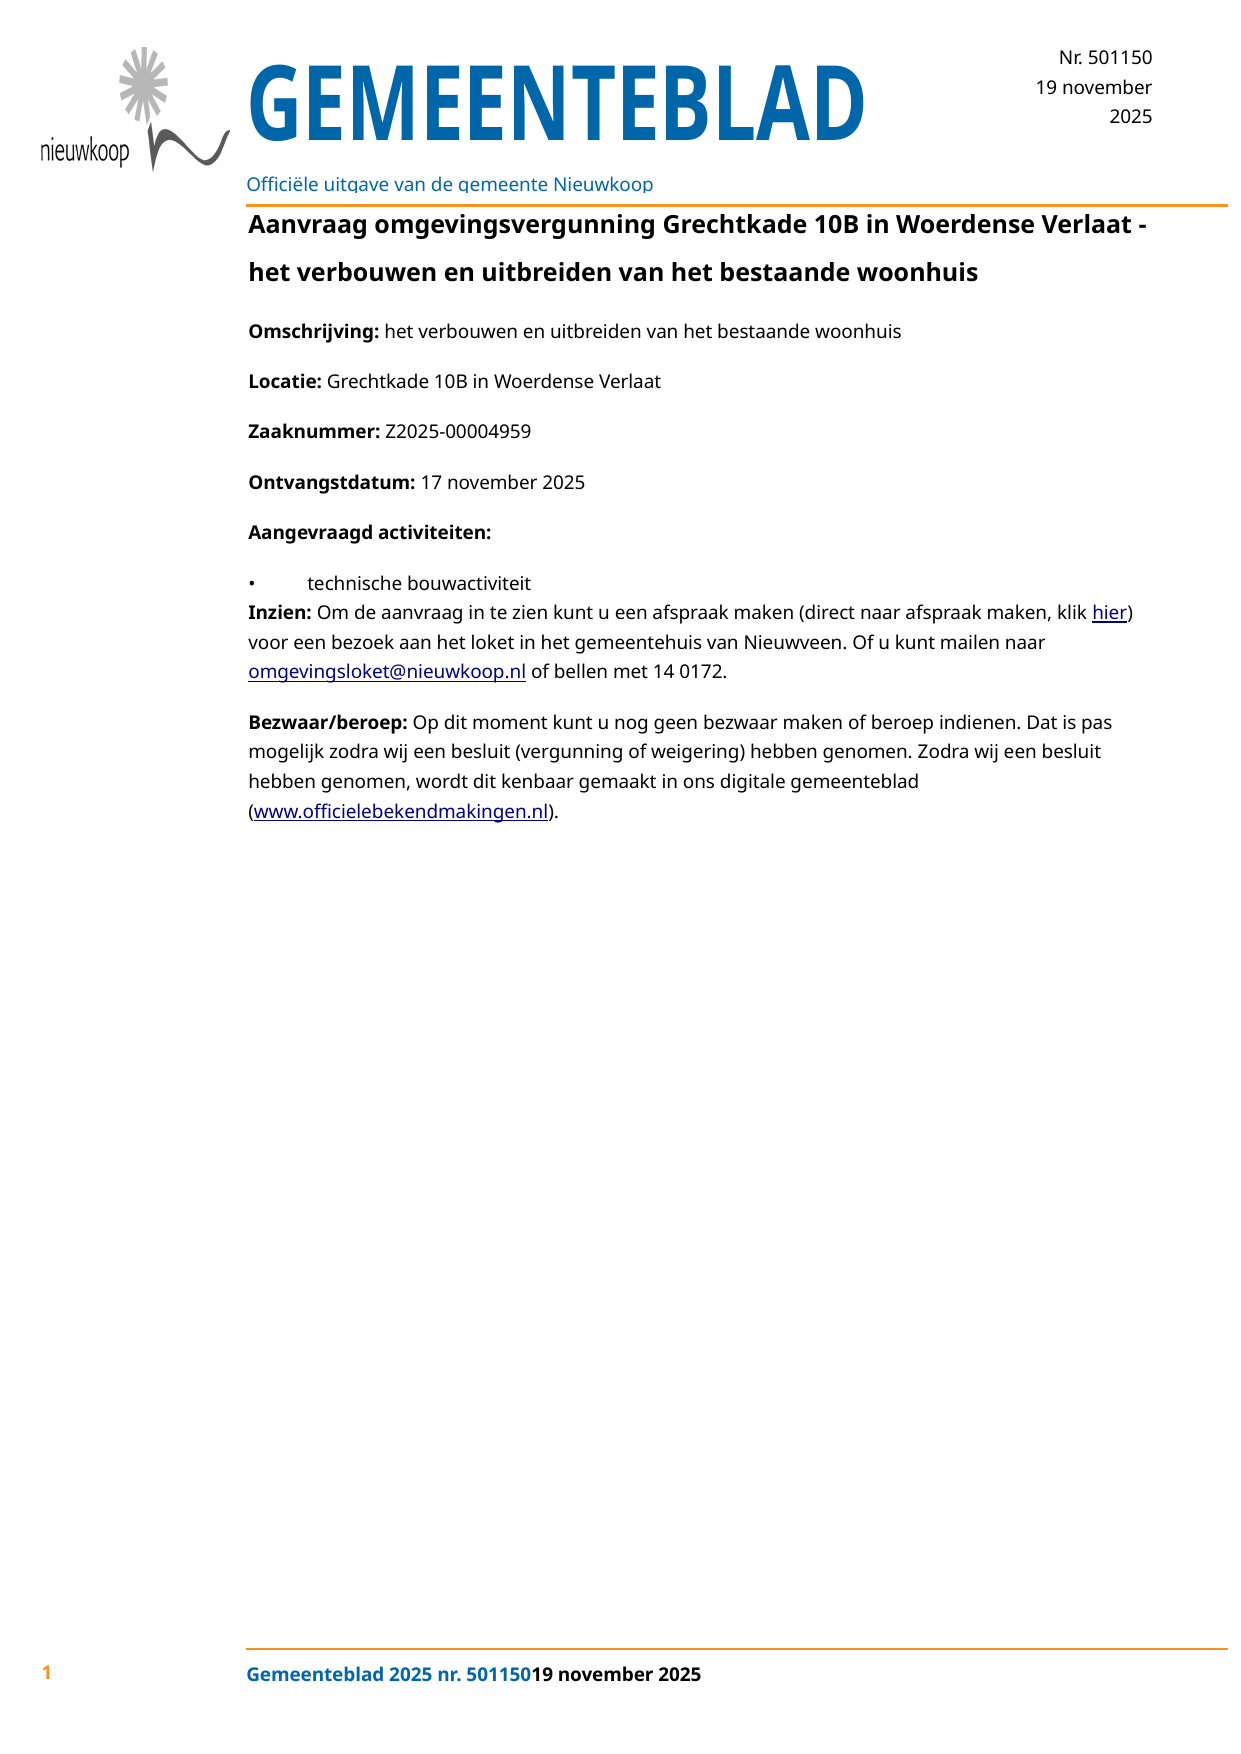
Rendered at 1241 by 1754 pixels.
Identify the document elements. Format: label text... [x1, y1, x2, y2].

text Aanvraag omgevingsvergunning Grechtkade 10B in Woerdense Verlaat - het verbouwen en uitbreiden van het bestaande woonhuis [248, 207, 1152, 288]
text Omschrijving: het verbouwen en uitbreiden van het bestaande woonhuis [248, 318, 1152, 344]
text Zaaknummer: Z2025-00004959 [248, 419, 1152, 444]
text Aangevraagd activiteiten: [248, 519, 1152, 545]
text Bezwaar/beroep: Op dit moment kunt u nog geen bezwaar maken of beroep indienen. Dat is pas mogelijk zodra wij een besluit (vergunning of weigering) hebben genomen. Zodra wij een besluit hebben genomen, wordt dit kenbaar gemaakt in ons digitale gemeenteblad (www.officielebekendmakingen.nl). [248, 709, 1152, 824]
list technische bouwactiviteit [248, 570, 1152, 596]
text Locatie: Grechtkade 10B in Woerdense Verlaat [248, 368, 1152, 394]
picture [41, 47, 231, 172]
text Inzien: Om de aanvraag in te zien kunt u een afspraak maken (direct naar afspraak maken, klik hier) voor een bezoek aan het loket in het gemeentehuis van Nieuwveen. Of u kunt mailen naar omgevingsloket@nieuwkoop.nl of bellen met 14 0172. [248, 599, 1152, 684]
text Ontvangstdatum: 17 november 2025 [248, 469, 1152, 495]
